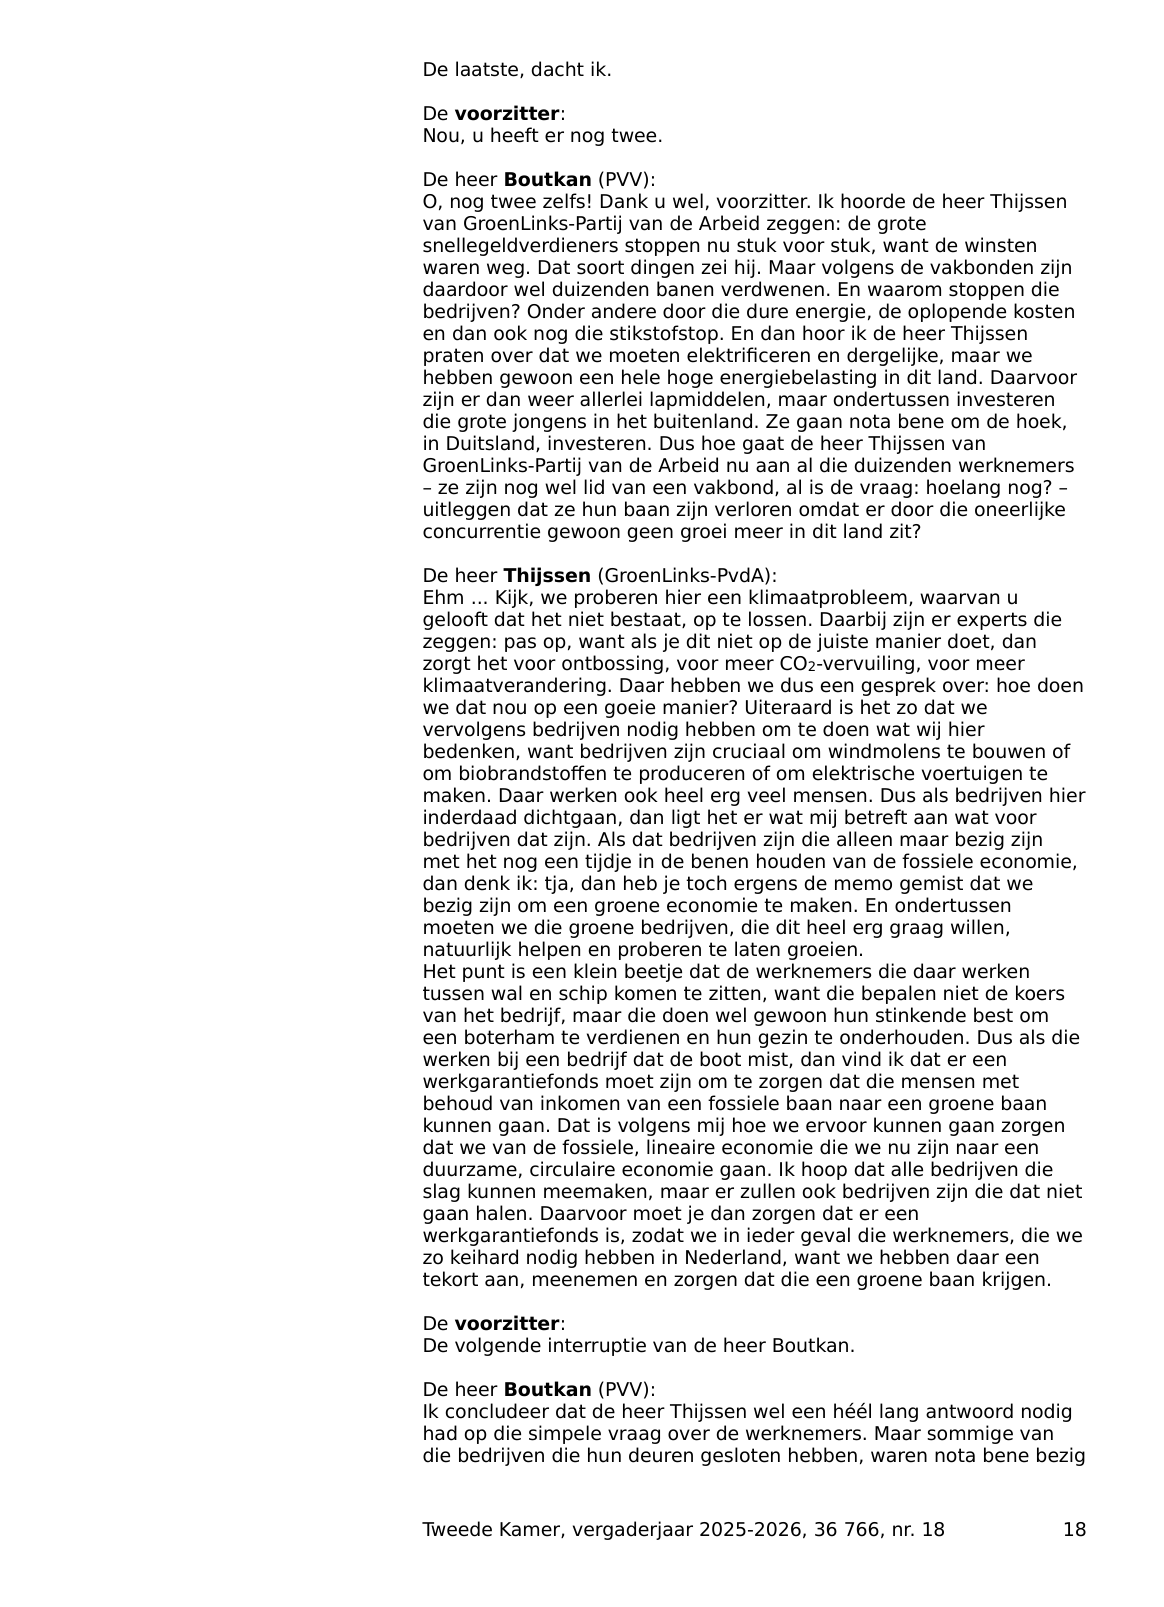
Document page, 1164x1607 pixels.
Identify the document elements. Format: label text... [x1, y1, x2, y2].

text De volgende interruptie van de heer Boutkan. [422, 1335, 1087, 1357]
text De heer Boutkan (PVV): [422, 1379, 1087, 1401]
text De heer Boutkan (PVV): [422, 169, 1087, 191]
text Nou, u heeft er nog twee. [422, 125, 1087, 147]
text De heer Thijssen (GroenLinks-PvdA): [422, 565, 1087, 587]
text O, nog twee zelfs! Dank u wel, voorzitter. Ik hoorde de heer Thijssen van GroenLinks-Partij van de Arbeid zeggen: de grote snellegeldverdieners stoppen nu stuk voor stuk, want de winsten waren weg. Dat soort dingen zei hij. Maar volgens de vakbonden zijn daardoor wel duizenden banen verdwenen. En waarom stoppen die bedrijven? Onder andere door die dure energie, de oplopende kosten en dan ook nog die stikstofstop. En dan hoor ik de heer Thijssen praten over dat we moeten elektrificeren en dergelijke, maar we hebben gewoon een hele hoge energiebelasting in dit land. Daarvoor zijn er dan weer allerlei lapmiddelen, maar ondertussen investeren die grote jongens in het buitenland. Ze gaan nota bene om de hoek, in Duitsland, investeren. Dus hoe gaat de heer Thijssen van GroenLinks-Partij van de Arbeid nu aan al die duizenden werknemers – ze zijn nog wel lid van een vakbond, al is de vraag: hoelang nog? – uitleggen dat ze hun baan zijn verloren omdat er door die oneerlijke concurrentie gewoon geen groei meer in dit land zit? [422, 191, 1087, 543]
text De voorzitter: [422, 103, 1087, 125]
text De laatste, dacht ik. [422, 59, 1087, 81]
text De voorzitter: [422, 1313, 1087, 1335]
text Ik concludeer dat de heer Thijssen wel een héél lang antwoord nodig had op die simpele vraag over de werknemers. Maar sommige van die bedrijven die hun deuren gesloten hebben, waren nota bene bezig [422, 1401, 1087, 1467]
text Ehm ... Kijk, we proberen hier een klimaatprobleem, waarvan u gelooft dat het niet bestaat, op te lossen. Daarbij zijn er experts die zeggen: pas op, want als je dit niet op de juiste manier doet, dan zorgt het voor ontbossing, voor meer CO2-vervuiling, voor meer klimaatverandering. Daar hebben we dus een gesprek over: hoe doen we dat nou op een goeie manier? Uiteraard is het zo dat we vervolgens bedrijven nodig hebben om te doen wat wij hier bedenken, want bedrijven zijn cruciaal om windmolens te bouwen of om biobrandstoffen te produceren of om elektrische voertuigen te maken. Daar werken ook heel erg veel mensen. Dus als bedrijven hier inderdaad dichtgaan, dan ligt het er wat mij betreft aan wat voor bedrijven dat zijn. Als dat bedrijven zijn die alleen maar bezig zijn met het nog een tijdje in de benen houden van de fossiele economie, dan denk ik: tja, dan heb je toch ergens de memo gemist dat we bezig zijn om een groene economie te maken. En ondertussen moeten we die groene bedrijven, die dit heel erg graag willen, natuurlijk helpen en proberen te laten groeien. [422, 587, 1087, 961]
text Het punt is een klein beetje dat de werknemers die daar werken tussen wal en schip komen te zitten, want die bepalen niet de koers van het bedrijf, maar die doen wel gewoon hun stinkende best om een boterham te verdienen en hun gezin te onderhouden. Dus als die werken bij een bedrijf dat de boot mist, dan vind ik dat er een werkgarantiefonds moet zijn om te zorgen dat die mensen met behoud van inkomen van een fossiele baan naar een groene baan kunnen gaan. Dat is volgens mij hoe we ervoor kunnen gaan zorgen dat we van de fossiele, lineaire economie die we nu zijn naar een duurzame, circulaire economie gaan. Ik hoop dat alle bedrijven die slag kunnen meemaken, maar er zullen ook bedrijven zijn die dat niet gaan halen. Daarvoor moet je dan zorgen dat er een werkgarantiefonds is, zodat we in ieder geval die werknemers, die we zo keihard nodig hebben in Nederland, want we hebben daar een tekort aan, meenemen en zorgen dat die een groene baan krijgen. [422, 961, 1087, 1291]
